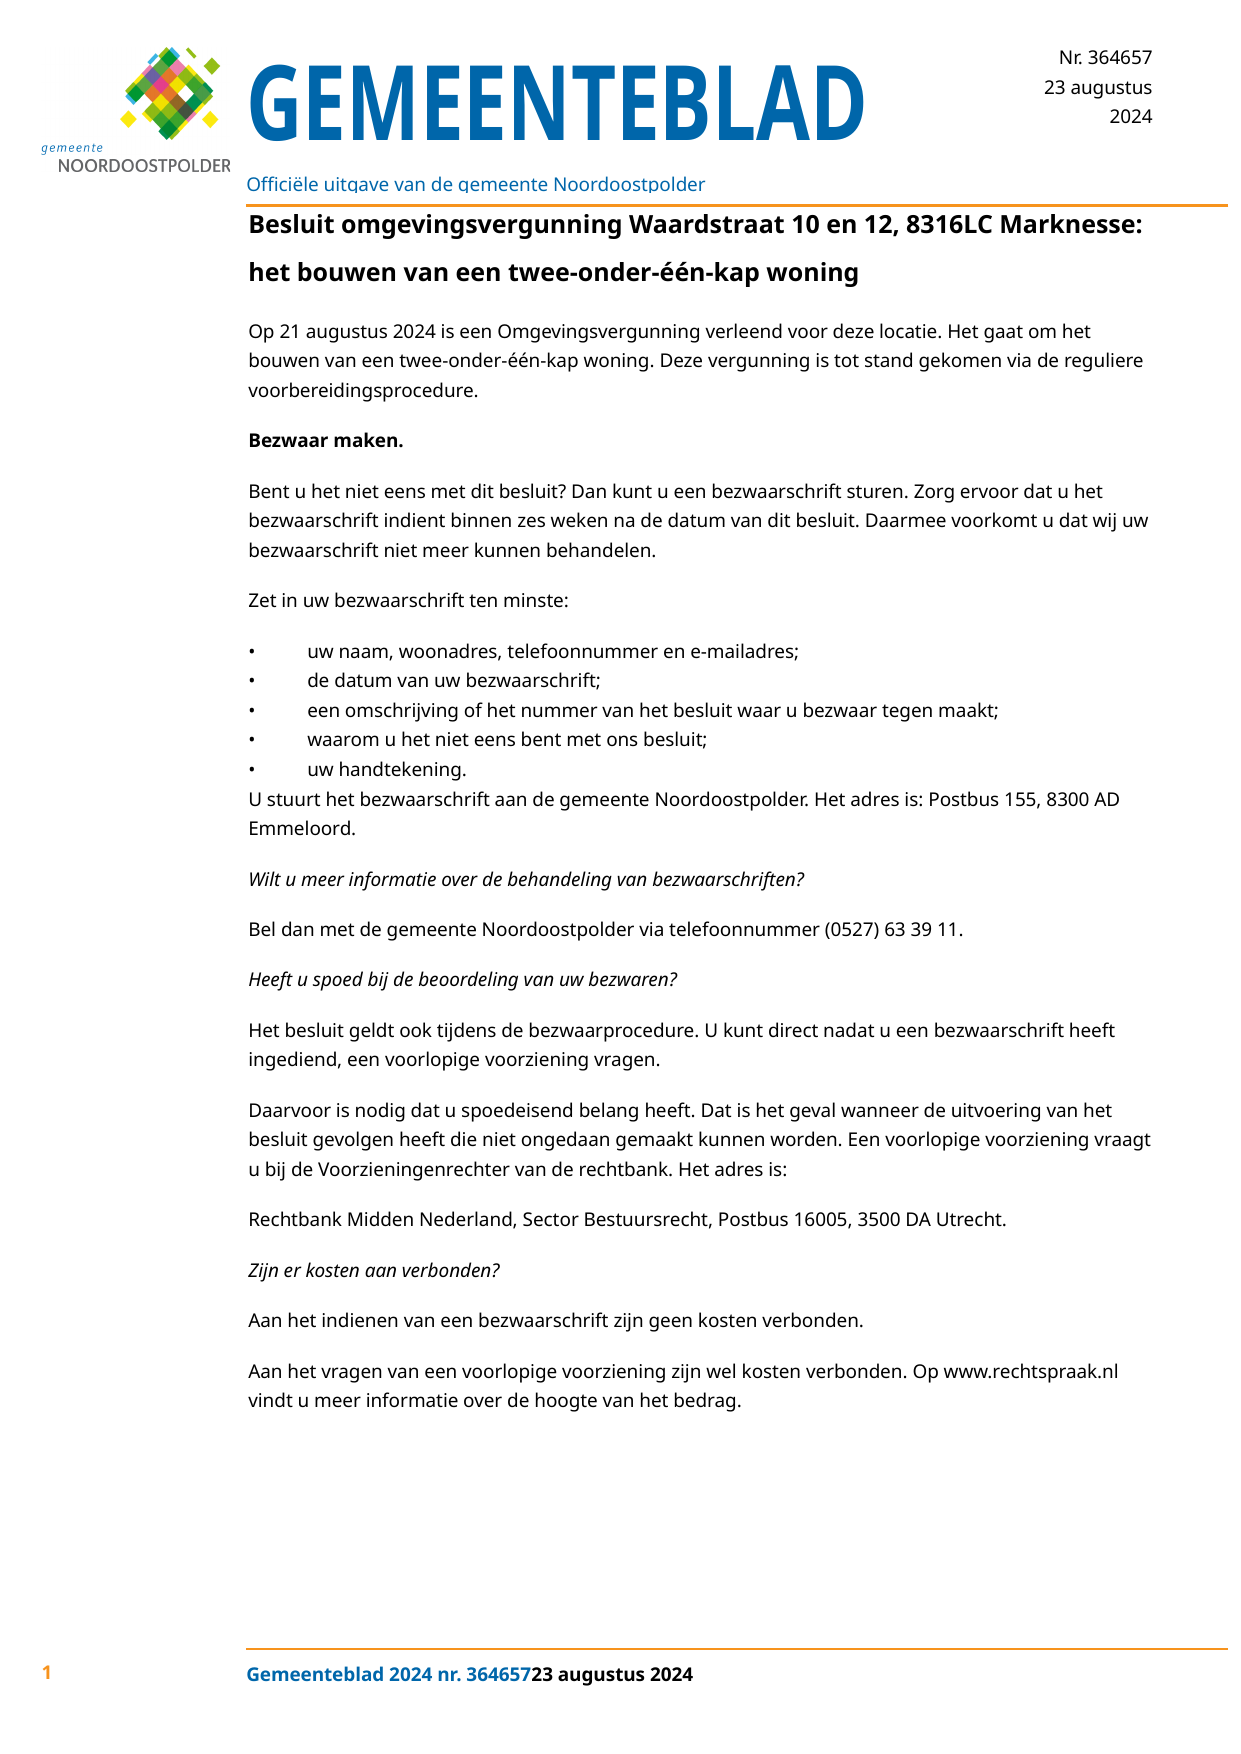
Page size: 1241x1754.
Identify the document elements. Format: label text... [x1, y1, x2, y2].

text Zet in uw bezwaarschrift ten minste: [248, 587, 1152, 613]
text Zijn er kosten aan verbonden? [248, 1257, 1152, 1283]
text U stuurt het bezwaarschrift aan de gemeente Noordoostpolder. Het adres is: Postbus 155, 8300 AD Emmeloord. [248, 786, 1152, 841]
text Daarvoor is nodig dat u spoedeisend belang heeft. Dat is het geval wanneer de uitvoering van het besluit gevolgen heeft die niet ongedaan gemaakt kunnen worden. Een voorlopige voorziening vraagt u bij de Voorzieningenrechter van de rechtbank. Het adres is: [248, 1097, 1152, 1182]
list waarom u het niet eens bent met ons besluit; [248, 727, 1152, 752]
text Bent u het niet eens met dit besluit? Dan kunt u een bezwaarschrift sturen. Zorg ervoor dat u het bezwaarschrift indient binnen zes weken na de datum van dit besluit. Daarmee voorkomt u dat wij uw bezwaarschrift niet meer kunnen behandelen. [248, 478, 1152, 563]
text Bezwaar maken. [248, 427, 1152, 453]
text Bel dan met de gemeente Noordoostpolder via telefoonnummer (0527) 63 39 11. [248, 916, 1152, 942]
picture [41, 47, 231, 172]
text Het besluit geldt ook tijdens de bezwaarprocedure. U kunt direct nadat u een bezwaarschrift heeft ingediend, een voorlopige voorziening vragen. [248, 1017, 1152, 1072]
text Aan het vragen van een voorlopige voorziening zijn wel kosten verbonden. Op www.rechtspraak.nl vindt u meer informatie over de hoogte van het bedrag. [248, 1358, 1152, 1413]
text Aan het indienen van een bezwaarschrift zijn geen kosten verbonden. [248, 1307, 1152, 1333]
list een omschrijving of het nummer van het besluit waar u bezwaar tegen maakt; [248, 697, 1152, 723]
text Rechtbank Midden Nederland, Sector Bestuursrecht, Postbus 16005, 3500 DA Utrecht. [248, 1207, 1152, 1232]
list de datum van uw bezwaarschrift; [248, 667, 1152, 693]
list uw handtekening. [248, 756, 1152, 782]
text Wilt u meer informatie over de behandeling van bezwaarschriften? [248, 866, 1152, 892]
list uw naam, woonadres, telefoonnummer en e-mailadres; [248, 638, 1152, 664]
text Heeft u spoed bij de beoordeling van uw bezwaren? [248, 967, 1152, 992]
text Besluit omgevingsvergunning Waardstraat 10 en 12, 8316LC Marknesse: het bouwen van een twee-onder-één-kap woning [248, 207, 1152, 288]
text Op 21 augustus 2024 is een Omgevingsvergunning verleend voor deze locatie. Het gaat om het bouwen van een twee-onder-één-kap woning. Deze vergunning is tot stand gekomen via de reguliere voorbereidingsprocedure. [248, 318, 1152, 403]
